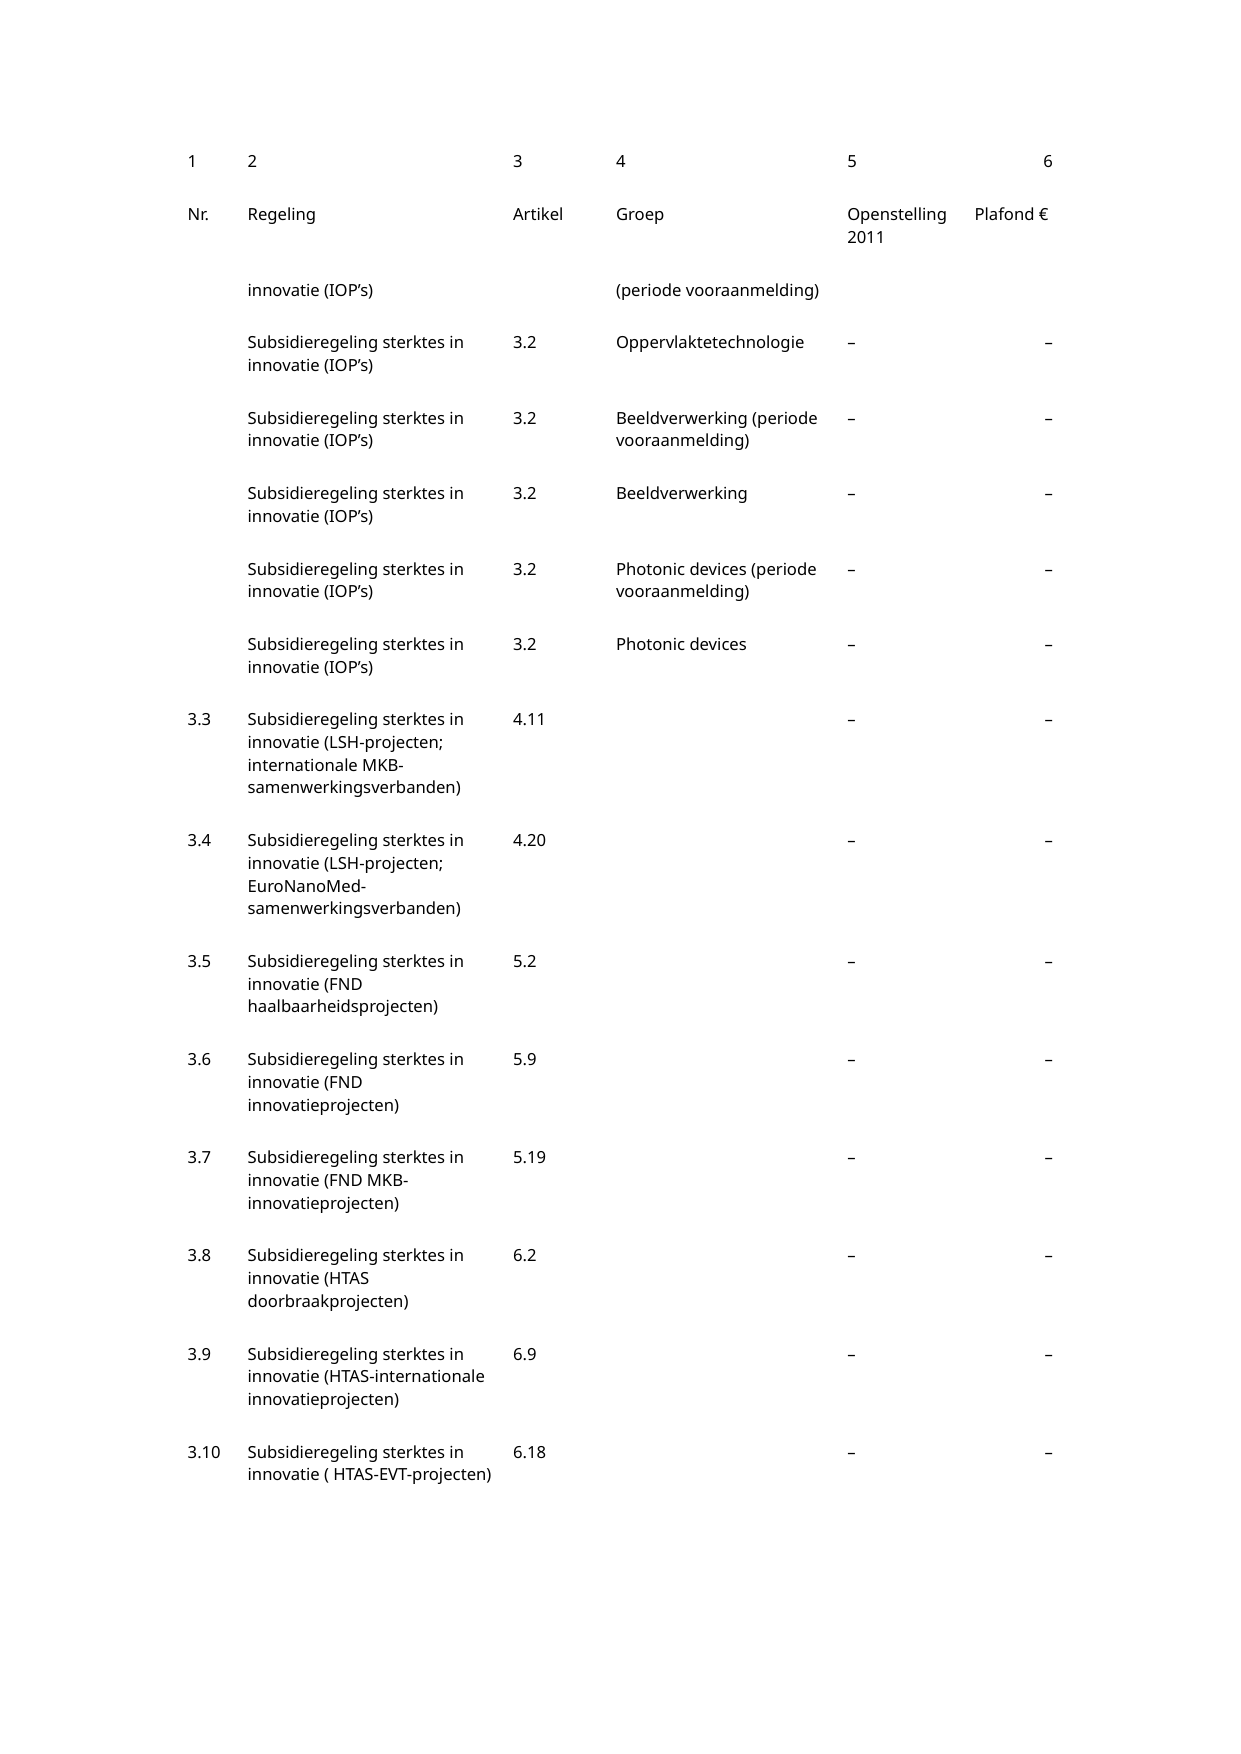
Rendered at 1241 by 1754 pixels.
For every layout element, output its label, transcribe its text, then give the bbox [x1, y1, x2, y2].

table_cell – [950, 633, 1053, 708]
table_cell – [847, 1146, 950, 1244]
table_cell 5.2 [513, 950, 616, 1048]
table_cell [616, 950, 847, 1048]
table_cell Artikel [513, 203, 616, 278]
table_cell 4.20 [513, 829, 616, 949]
table_cell innovatie (IOP’s) [248, 278, 513, 331]
table_cell Beeldverwerking [616, 482, 847, 557]
table_cell 6.9 [513, 1342, 616, 1440]
table_cell – [950, 406, 1053, 482]
table_cell 5.9 [513, 1048, 616, 1146]
table_cell 3.3 [188, 708, 247, 829]
table_cell Subsidieregeling sterktes in innovatie (FND MKB-innovatieprojecten) [248, 1146, 513, 1244]
table_cell Subsidieregeling sterktes in innovatie (IOP’s) [248, 557, 513, 632]
table_cell – [950, 1048, 1053, 1146]
table_cell 3.9 [188, 1342, 247, 1440]
table_header 6 [950, 150, 1053, 203]
table_cell Plafond € [950, 203, 1053, 278]
table_cell – [950, 950, 1053, 1048]
table_cell – [950, 829, 1053, 949]
table_cell Oppervlaktetechnologie [616, 331, 847, 406]
table_cell Subsidieregeling sterktes in innovatie ( HTAS-EVT-projecten) [248, 1440, 513, 1516]
table_cell Photonic devices [616, 633, 847, 708]
table_cell – [847, 406, 950, 482]
table_cell – [950, 1440, 1053, 1516]
table_cell 3.4 [188, 829, 247, 949]
table_cell 3.7 [188, 1146, 247, 1244]
table_cell – [847, 708, 950, 829]
table_cell – [847, 331, 950, 406]
table_cell Subsidieregeling sterktes in innovatie (LSH-projecten; EuroNanoMed-samenwerkingsverbanden) [248, 829, 513, 949]
table_cell Groep [616, 203, 847, 278]
table_cell 3.10 [188, 1440, 247, 1516]
table_cell – [950, 557, 1053, 632]
table_header 4 [616, 150, 847, 203]
table_cell [513, 278, 616, 331]
table_cell Subsidieregeling sterktes in innovatie (IOP’s) [248, 331, 513, 406]
table_cell Subsidieregeling sterktes in innovatie (LSH-projecten; internationale MKB-samenwerkingsverbanden) [248, 708, 513, 829]
table_cell 6.18 [513, 1440, 616, 1516]
table_cell [616, 1342, 847, 1440]
table_cell 3.6 [188, 1048, 247, 1146]
table_cell [616, 708, 847, 829]
table_cell [188, 278, 247, 331]
table_cell – [950, 331, 1053, 406]
table_cell 3.2 [513, 406, 616, 482]
table_cell 3.8 [188, 1244, 247, 1342]
table_cell – [847, 482, 950, 557]
table_cell – [950, 708, 1053, 829]
table_cell 5.19 [513, 1146, 616, 1244]
table_header 5 [847, 150, 950, 203]
table_cell 6.2 [513, 1244, 616, 1342]
table_cell – [847, 950, 950, 1048]
table_cell Photonic devices (periode vooraanmelding) [616, 557, 847, 632]
table_cell Subsidieregeling sterktes in innovatie (FND haalbaarheidsprojecten) [248, 950, 513, 1048]
table_header 1 [188, 150, 247, 203]
table_cell [188, 331, 247, 406]
table_cell Subsidieregeling sterktes in innovatie (IOP’s) [248, 406, 513, 482]
table_cell Subsidieregeling sterktes in innovatie (HTAS-internationale innovatieprojecten) [248, 1342, 513, 1440]
table_cell 3.2 [513, 557, 616, 632]
table_cell – [950, 1146, 1053, 1244]
table_cell [616, 1146, 847, 1244]
table_cell [616, 1440, 847, 1516]
table_cell Regeling [248, 203, 513, 278]
table_cell – [950, 482, 1053, 557]
table_cell – [847, 1440, 950, 1516]
table_cell (periode vooraanmelding) [616, 278, 847, 331]
table_cell – [950, 1244, 1053, 1342]
table_cell Subsidieregeling sterktes in innovatie (IOP’s) [248, 482, 513, 557]
table_cell [950, 278, 1053, 331]
table_cell Beeldverwerking (periode vooraanmelding) [616, 406, 847, 482]
table_cell [616, 1048, 847, 1146]
table_cell Subsidieregeling sterktes in innovatie (FND innovatieprojecten) [248, 1048, 513, 1146]
table_cell – [847, 557, 950, 632]
table_cell 3.2 [513, 331, 616, 406]
table_cell [188, 482, 247, 557]
table_cell [188, 406, 247, 482]
table_cell – [847, 1048, 950, 1146]
table_cell 4.11 [513, 708, 616, 829]
table_cell [616, 1244, 847, 1342]
table_cell Subsidieregeling sterktes in innovatie (IOP’s) [248, 633, 513, 708]
table_cell [188, 557, 247, 632]
table_cell 3.2 [513, 482, 616, 557]
table_cell – [847, 1342, 950, 1440]
table_header 2 [248, 150, 513, 203]
table_cell – [847, 1244, 950, 1342]
table_cell 3.2 [513, 633, 616, 708]
table_cell [616, 829, 847, 949]
table_cell 3.5 [188, 950, 247, 1048]
table_cell – [950, 1342, 1053, 1440]
table_cell Openstelling 2011 [847, 203, 950, 278]
table_cell – [847, 633, 950, 708]
table_cell [188, 633, 247, 708]
table_header 3 [513, 150, 616, 203]
table_cell Nr. [188, 203, 247, 278]
table_cell – [847, 829, 950, 949]
table_cell Subsidieregeling sterktes in innovatie (HTAS doorbraakprojecten) [248, 1244, 513, 1342]
table_cell [847, 278, 950, 331]
